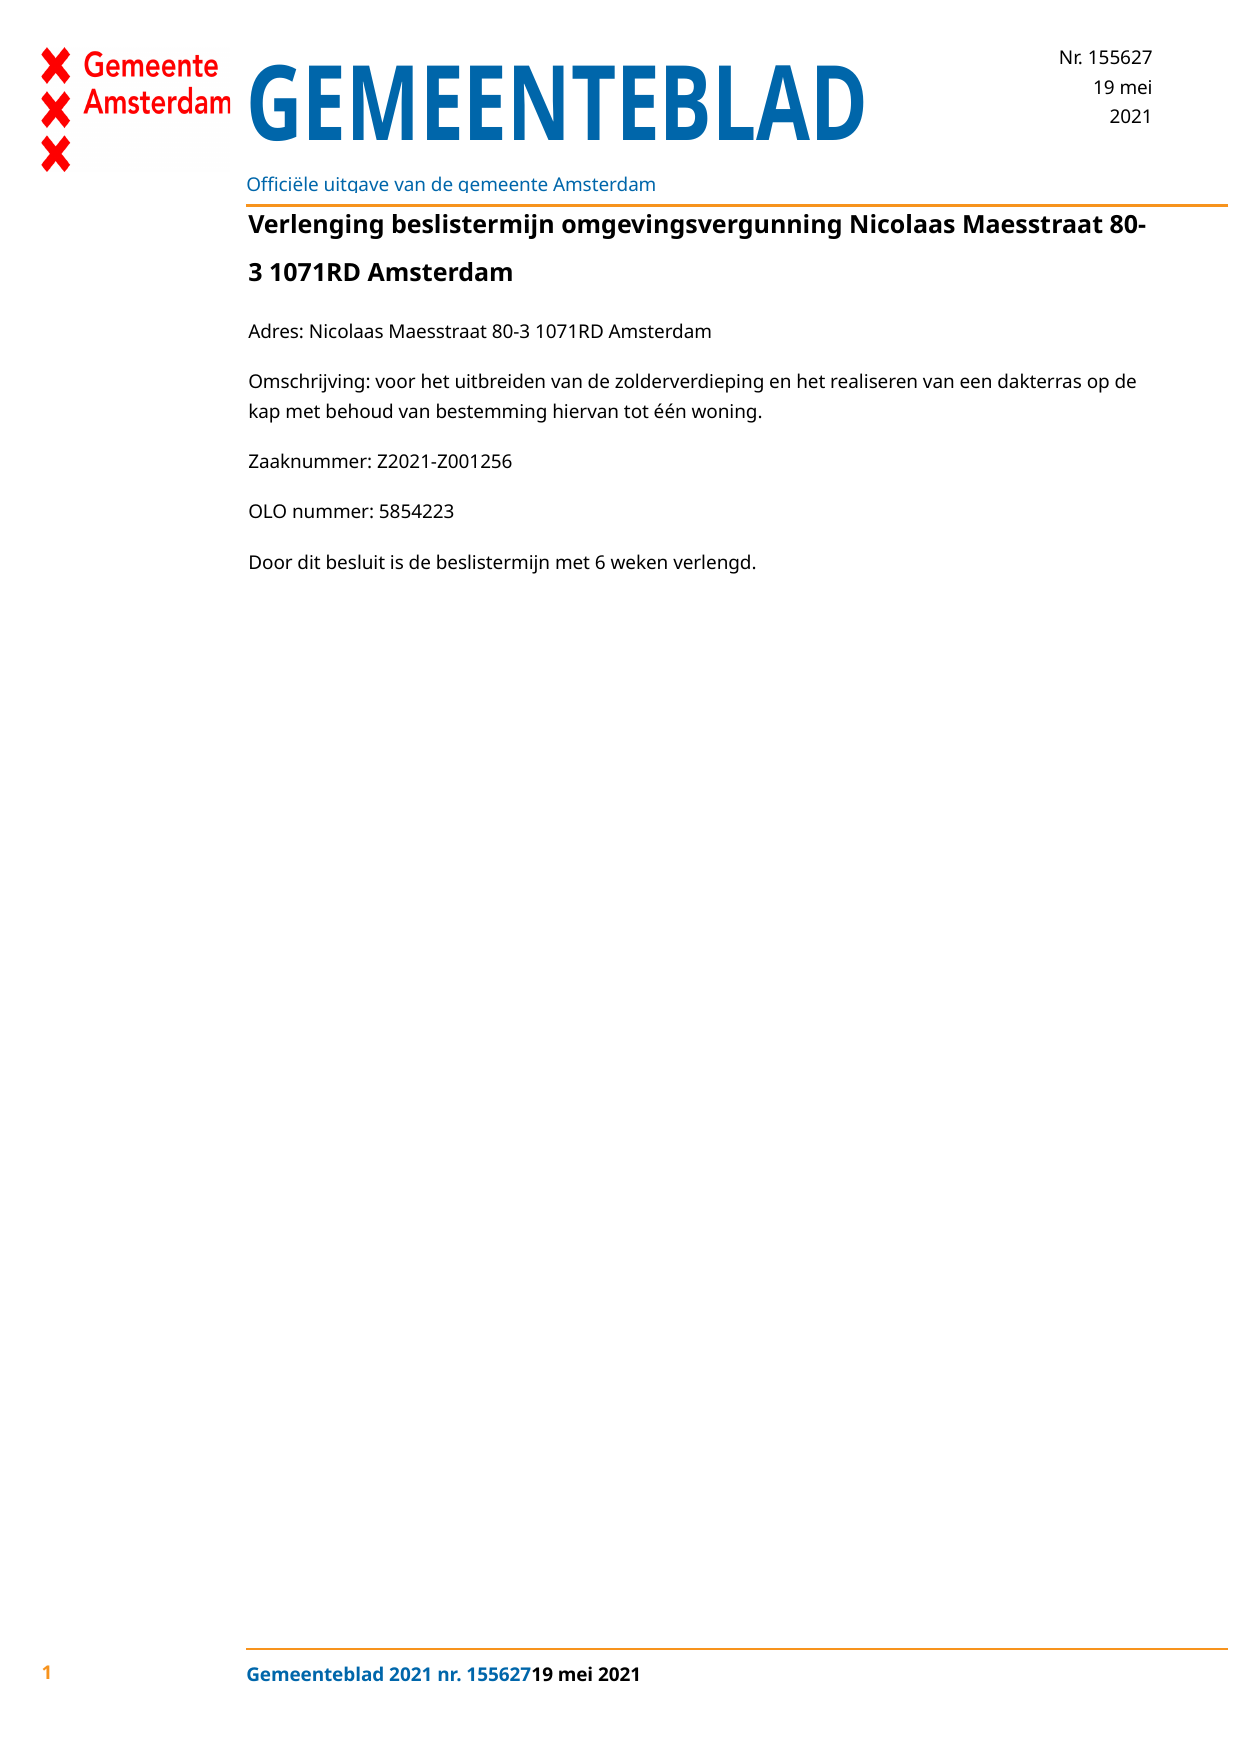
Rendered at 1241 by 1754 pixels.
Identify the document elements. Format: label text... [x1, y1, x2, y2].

text Omschrijving: voor het uitbreiden van de zolderverdieping en het realiseren van een dakterras op de kap met behoud van bestemming hiervan tot één woning. [248, 368, 1152, 424]
text Zaaknummer: Z2021-Z001256 [248, 448, 1152, 474]
text Door dit besluit is de beslistermijn met 6 weken verlengd. [248, 549, 1152, 575]
text Verlenging beslistermijn omgevingsvergunning Nicolaas Maesstraat 80-3 1071RD Amsterdam [248, 207, 1152, 288]
text Adres: Nicolaas Maesstraat 80-3 1071RD Amsterdam [248, 318, 1152, 344]
text OLO nummer: 5854223 [248, 499, 1152, 524]
picture [41, 47, 231, 172]
